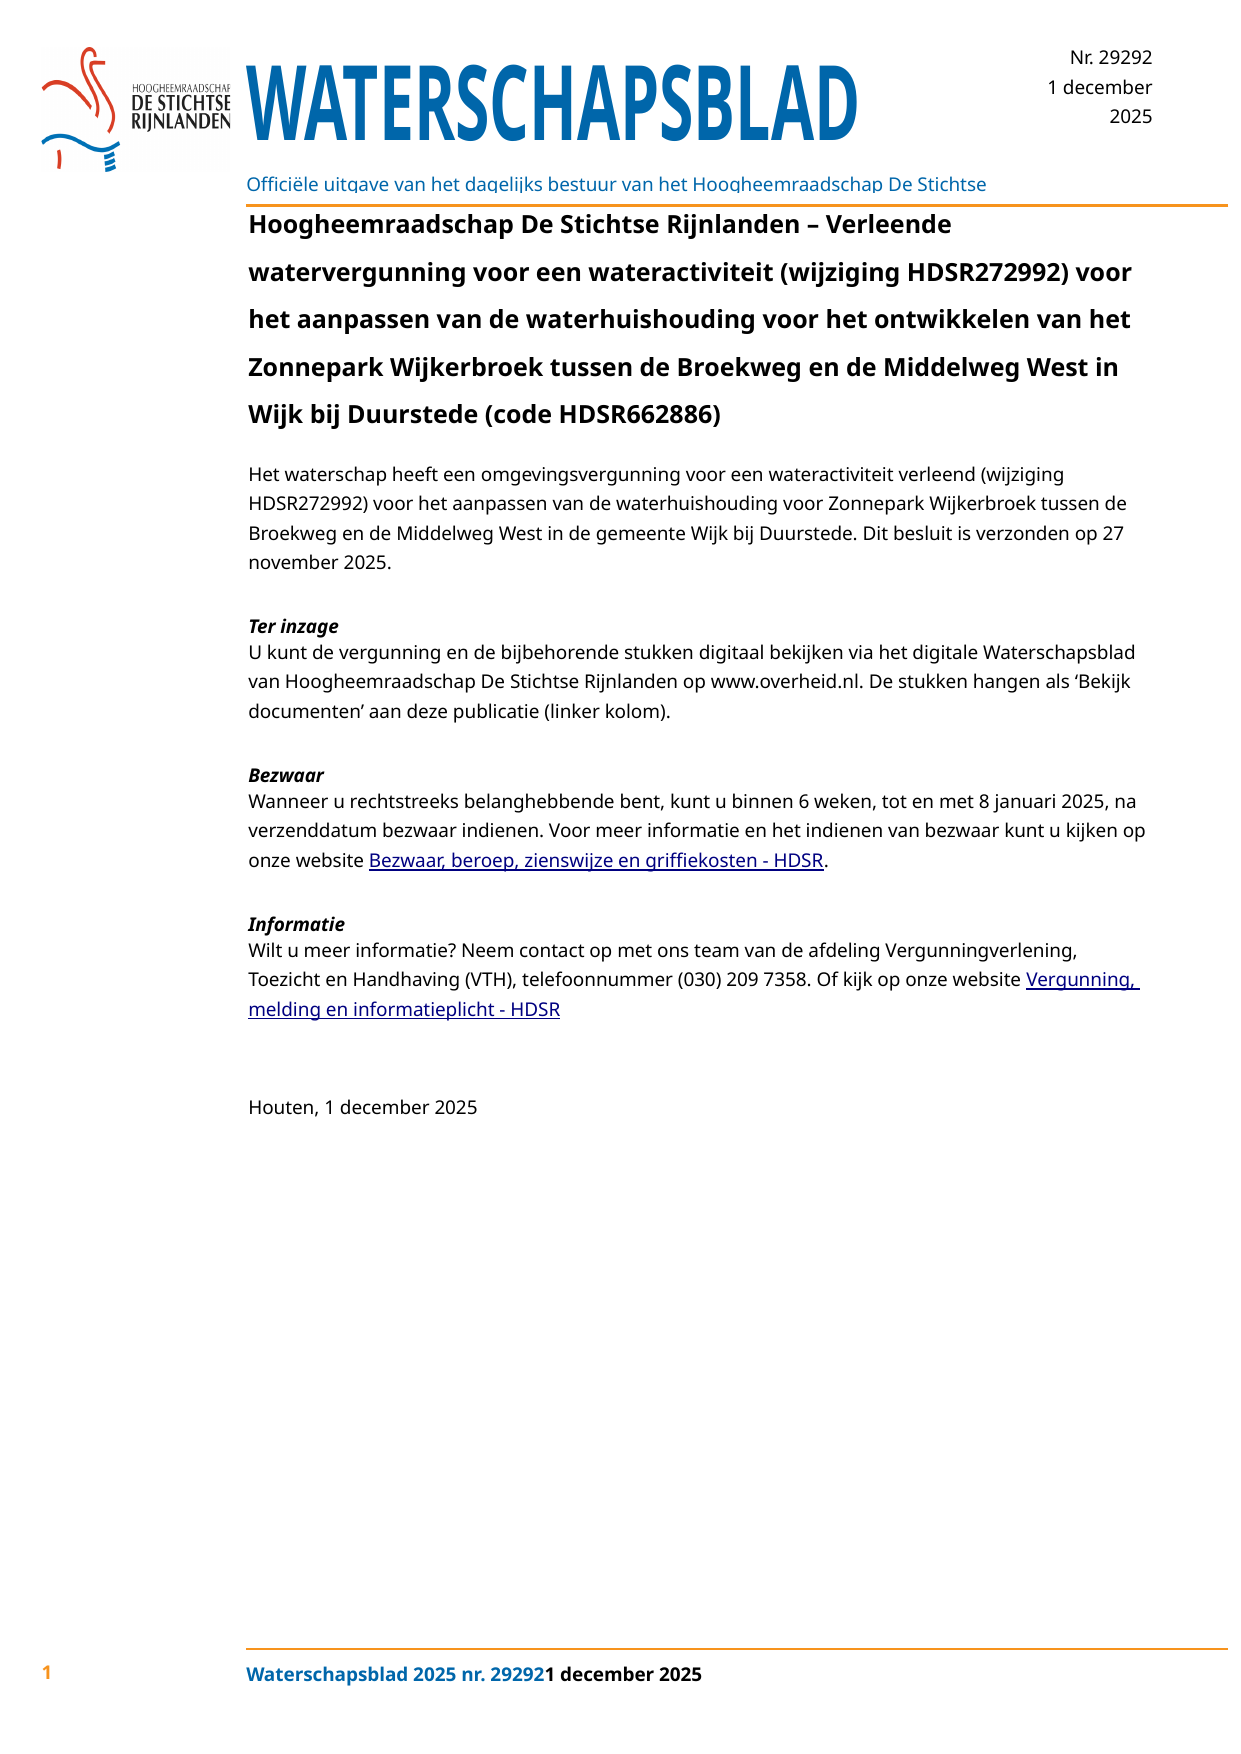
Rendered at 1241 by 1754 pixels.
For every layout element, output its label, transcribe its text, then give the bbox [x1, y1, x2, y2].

text Het waterschap heeft een omgevingsvergunning voor een wateractiviteit verleend (wijziging HDSR272992) voor het aanpassen van de waterhuishouding voor Zonnepark Wijkerbroek tussen de Broekweg en de Middelweg West in de gemeente Wijk bij Duurstede. Dit besluit is verzonden op 27 november 2025. [248, 461, 1152, 575]
text Informatie [248, 911, 1152, 937]
text Houten, 1 december 2025 [248, 1094, 1152, 1120]
picture [41, 47, 231, 172]
text Wilt u meer informatie? Neem contact op met ons team van de afdeling Vergunningverlening, Toezicht en Handhaving (VTH), telefoonnummer (030) 209 7358. Of kijk op onze website Vergunning, melding en informatieplicht - HDSR [248, 937, 1152, 1022]
text U kunt de vergunning en de bijbehorende stukken digitaal bekijken via het digitale Waterschapsblad van Hoogheemraadschap De Stichtse Rijnlanden op www.overheid.nl. De stukken hangen als ‘Bekijk documenten’ aan deze publicatie (linker kolom). [248, 639, 1152, 724]
text Bezwaar [248, 762, 1152, 788]
text Hoogheemraadschap De Stichtse Rijnlanden – Verleende watervergunning voor een wateractiviteit (wijziging HDSR272992) voor het aanpassen van de waterhuishouding voor het ontwikkelen van het Zonnepark Wijkerbroek tussen de Broekweg en de Middelweg West in Wijk bij Duurstede (code HDSR662886) [248, 207, 1152, 431]
text Wanneer u rechtstreeks belanghebbende bent, kunt u binnen 6 weken, tot en met 8 januari 2025, na verzenddatum bezwaar indienen. Voor meer informatie en het indienen van bezwaar kunt u kijken op onze website Bezwaar, beroep, zienswijze en griffiekosten - HDSR. [248, 788, 1152, 873]
text Ter inzage [248, 613, 1152, 639]
